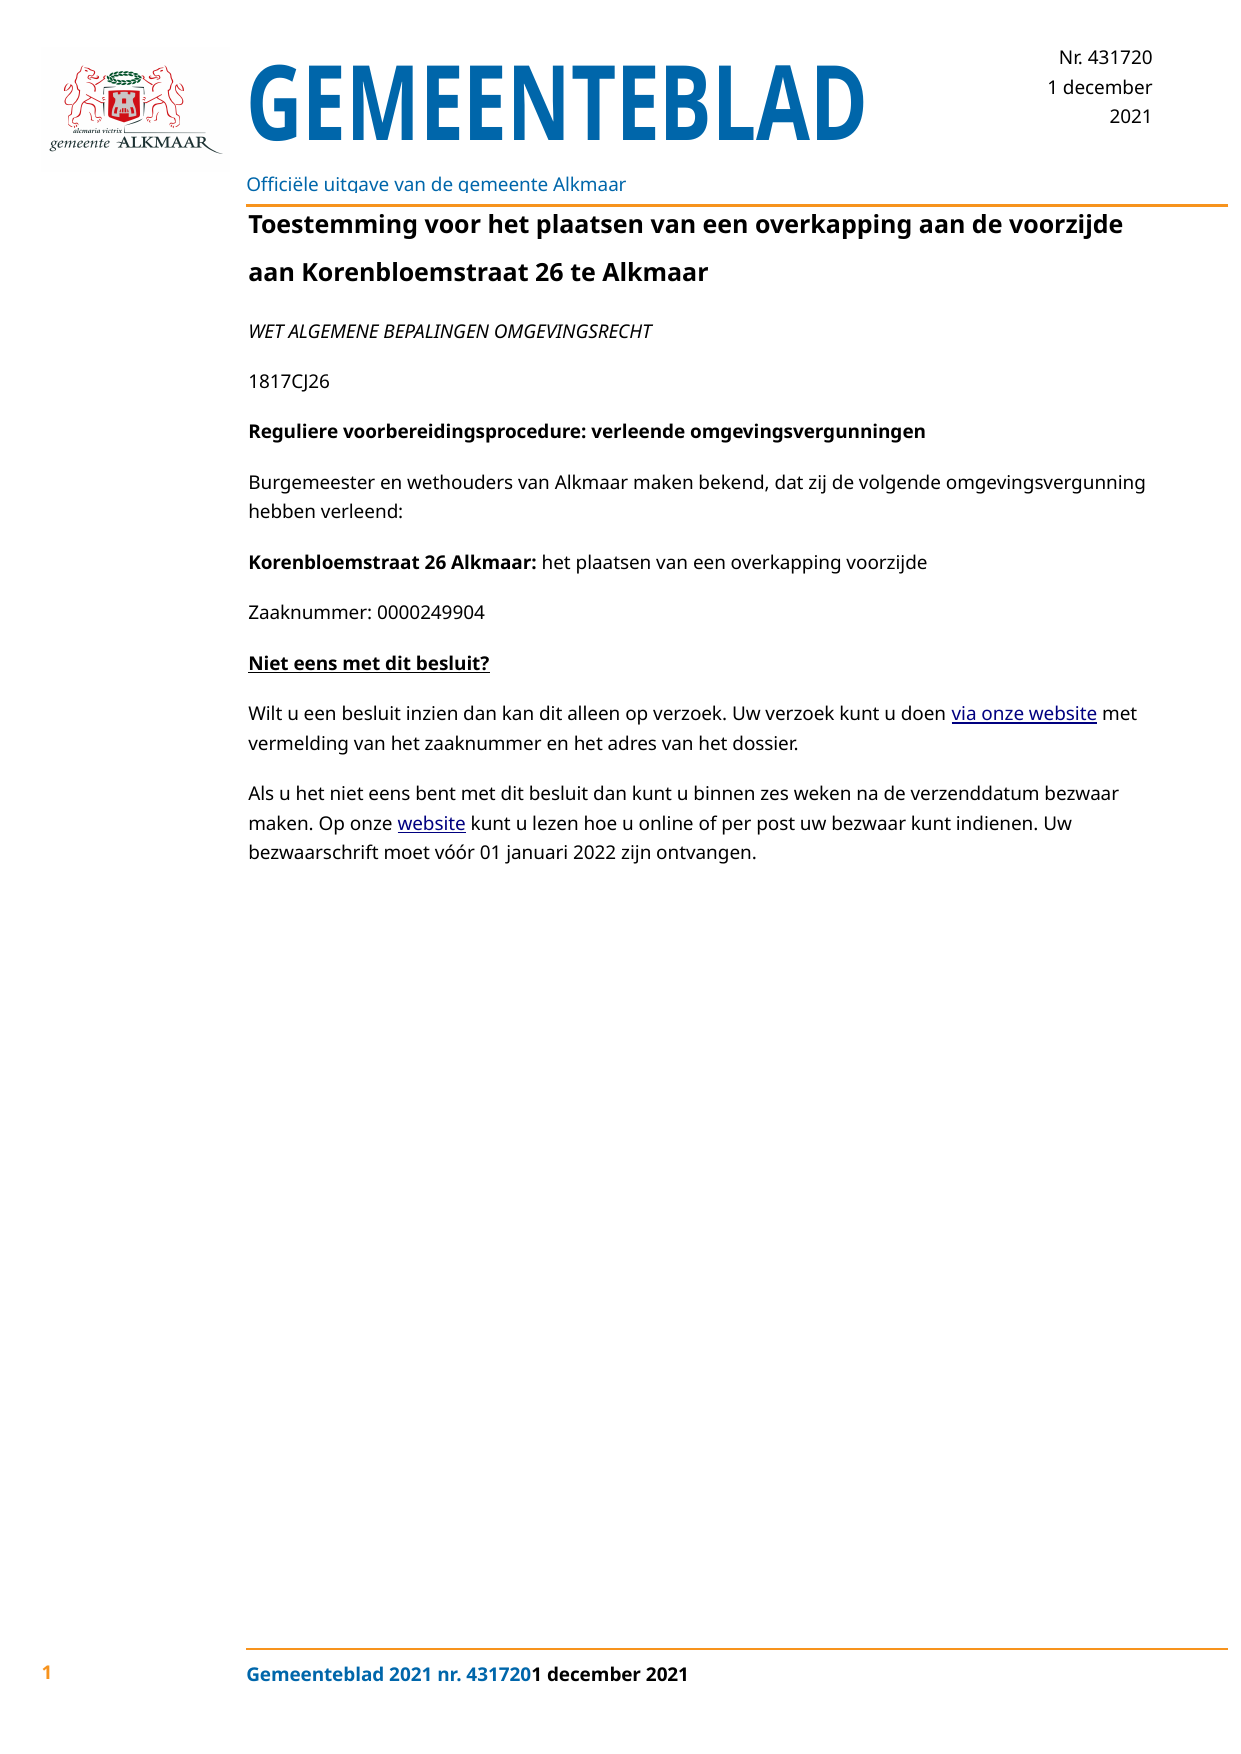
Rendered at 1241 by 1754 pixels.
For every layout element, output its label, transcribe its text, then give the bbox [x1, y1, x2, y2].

text Burgemeester en wethouders van Alkmaar maken bekend, dat zij de volgende omgevingsvergunning hebben verleend: [248, 469, 1152, 524]
text Reguliere voorbereidingsprocedure: verleende omgevingsvergunningen [248, 419, 1152, 444]
text Wilt u een besluit inzien dan kan dit alleen op verzoek. Uw verzoek kunt u doen via onze website met vermelding van het zaaknummer en het adres van het dossier. [248, 700, 1152, 756]
text Korenbloemstraat 26 Alkmaar: het plaatsen van een overkapping voorzijde [248, 549, 1152, 575]
text Toestemming voor het plaatsen van een overkapping aan de voorzijde aan Korenbloemstraat 26 te Alkmaar [248, 207, 1152, 288]
text 1817CJ26 [248, 368, 1152, 394]
text WET ALGEMENE BEPALINGEN OMGEVINGSRECHT [248, 318, 1152, 344]
text Zaaknummer: 0000249904 [248, 599, 1152, 625]
text Als u het niet eens bent met dit besluit dan kunt u binnen zes weken na de verzenddatum bezwaar maken. Op onze website kunt u lezen hoe u online of per post uw bezwaar kunt indienen. Uw bezwaarschrift moet vóór 01 januari 2022 zijn ontvangen. [248, 780, 1152, 865]
text Niet eens met dit besluit? [248, 650, 1152, 676]
picture [41, 47, 231, 172]
